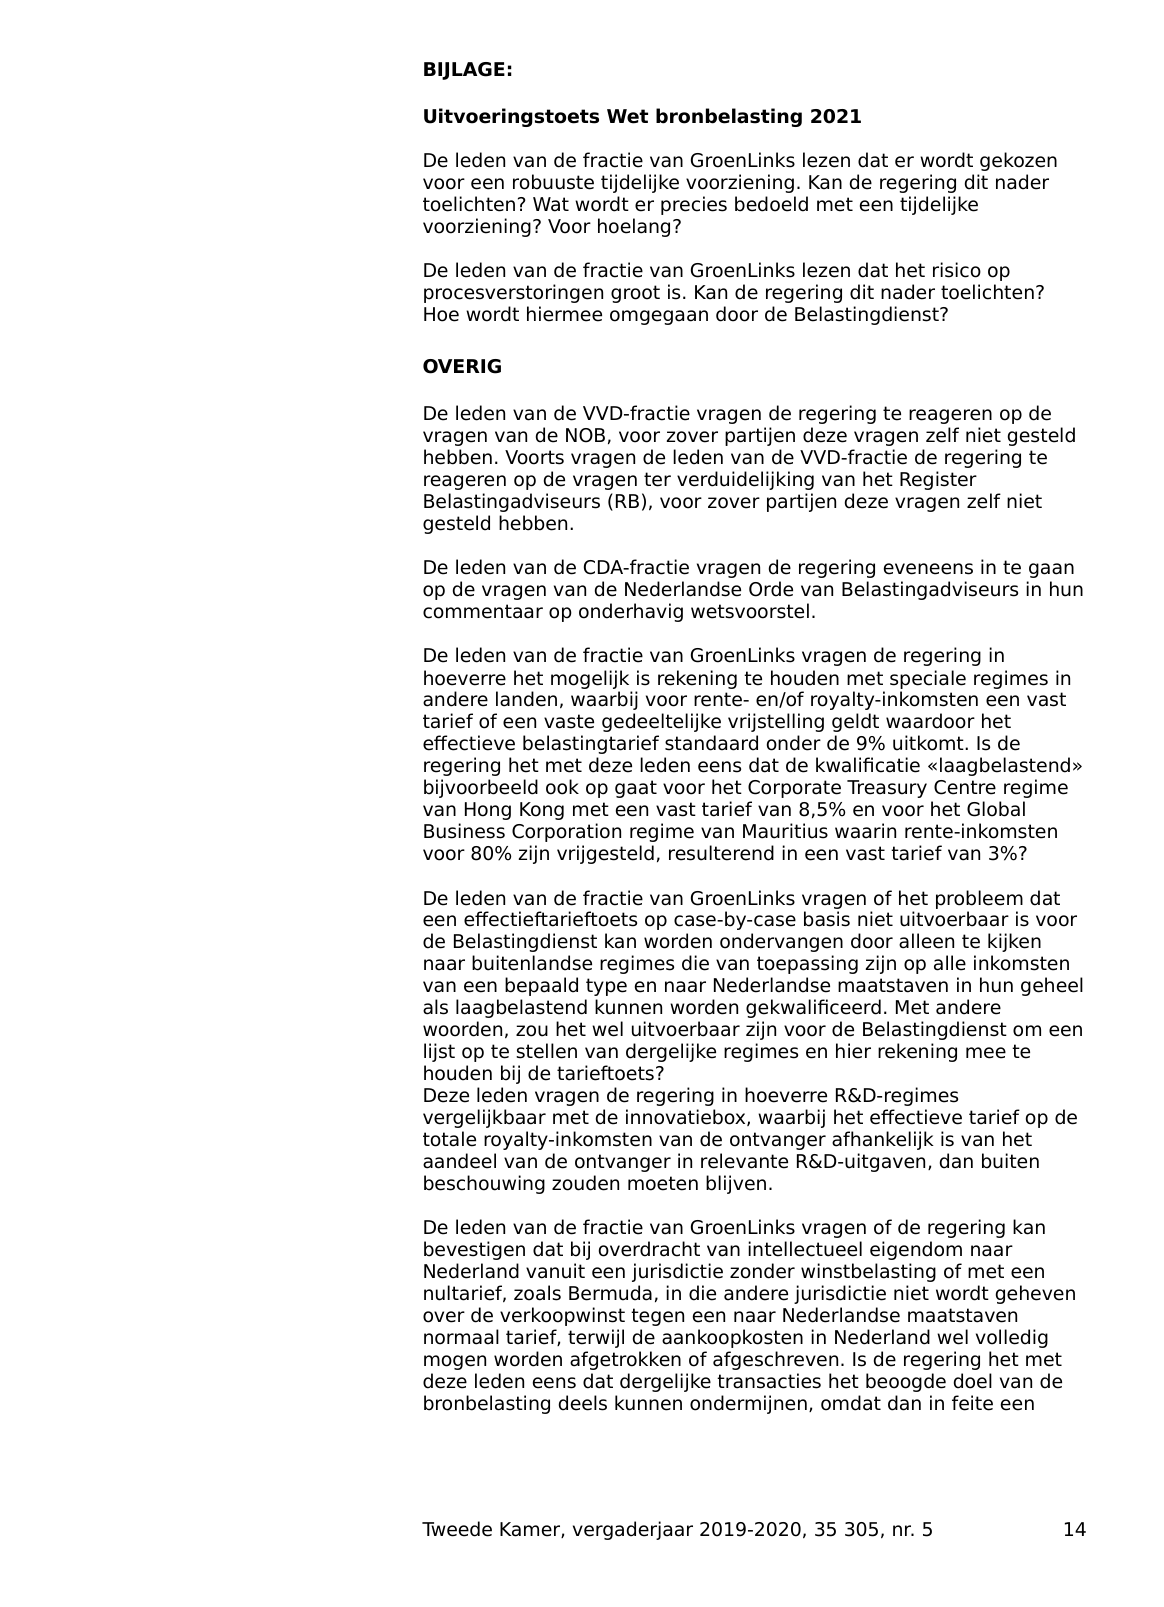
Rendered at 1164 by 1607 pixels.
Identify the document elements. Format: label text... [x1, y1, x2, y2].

subtitle OVERIG [422, 356, 1087, 378]
subtitle BIJLAGE: [422, 59, 1087, 81]
text De leden van de VVD-fractie vragen de regering te reageren op de vragen van de NOB, voor zover partijen deze vragen zelf niet gesteld hebben. Voorts vragen de leden van de VVD-fractie de regering te reageren op de vragen ter verduidelijking van het Register Belastingadviseurs (RB), voor zover partijen deze vragen zelf niet gesteld hebben. [422, 403, 1087, 535]
subtitle Uitvoeringstoets Wet bronbelasting 2021 [422, 106, 1087, 128]
text Deze leden vragen de regering in hoeverre R&D-regimes vergelijkbaar met de innovatiebox, waarbij het effectieve tarief op de totale royalty-inkomsten van de ontvanger afhankelijk is van het aandeel van de ontvanger in relevante R&D-uitgaven, dan buiten beschouwing zouden moeten blijven. [422, 1085, 1087, 1195]
text De leden van de fractie van GroenLinks lezen dat het risico op procesverstoringen groot is. Kan de regering dit nader toelichten? Hoe wordt hiermee omgegaan door de Belastingdienst? [422, 260, 1087, 326]
text De leden van de fractie van GroenLinks vragen of het probleem dat een effectieftarieftoets op case-by-case basis niet uitvoerbaar is voor de Belastingdienst kan worden ondervangen door alleen te kijken naar buitenlandse regimes die van toepassing zijn op alle inkomsten van een bepaald type en naar Nederlandse maatstaven in hun geheel als laagbelastend kunnen worden gekwalificeerd. Met andere woorden, zou het wel uitvoerbaar zijn voor de Belastingdienst om een lijst op te stellen van dergelijke regimes en hier rekening mee te houden bij de tarieftoets? [422, 887, 1087, 1085]
text De leden van de fractie van GroenLinks vragen of de regering kan bevestigen dat bij overdracht van intellectueel eigendom naar Nederland vanuit een jurisdictie zonder winstbelasting of met een nultarief, zoals Bermuda, in die andere jurisdictie niet wordt geheven over de verkoopwinst tegen een naar Nederlandse maatstaven normaal tarief, terwijl de aankoopkosten in Nederland wel volledig mogen worden afgetrokken of afgeschreven. Is de regering het met deze leden eens dat dergelijke transacties het beoogde doel van de bronbelasting deels kunnen ondermijnen, omdat dan in feite een [422, 1217, 1087, 1415]
text De leden van de fractie van GroenLinks vragen de regering in hoeverre het mogelijk is rekening te houden met speciale regimes in andere landen, waarbij voor rente- en/of royalty-inkomsten een vast tarief of een vaste gedeeltelijke vrijstelling geldt waardoor het effectieve belastingtarief standaard onder de 9% uitkomt. Is de regering het met deze leden eens dat de kwalificatie «laagbelastend» bijvoorbeeld ook op gaat voor het Corporate Treasury Centre regime van Hong Kong met een vast tarief van 8,5% en voor het Global Business Corporation regime van Mauritius waarin rente-inkomsten voor 80% zijn vrijgesteld, resulterend in een vast tarief van 3%? [422, 645, 1087, 865]
text De leden van de CDA-fractie vragen de regering eveneens in te gaan op de vragen van de Nederlandse Orde van Belastingadviseurs in hun commentaar op onderhavig wetsvoorstel. [422, 557, 1087, 623]
text De leden van de fractie van GroenLinks lezen dat er wordt gekozen voor een robuuste tijdelijke voorziening. Kan de regering dit nader toelichten? Wat wordt er precies bedoeld met een tijdelijke voorziening? Voor hoelang? [422, 150, 1087, 238]
